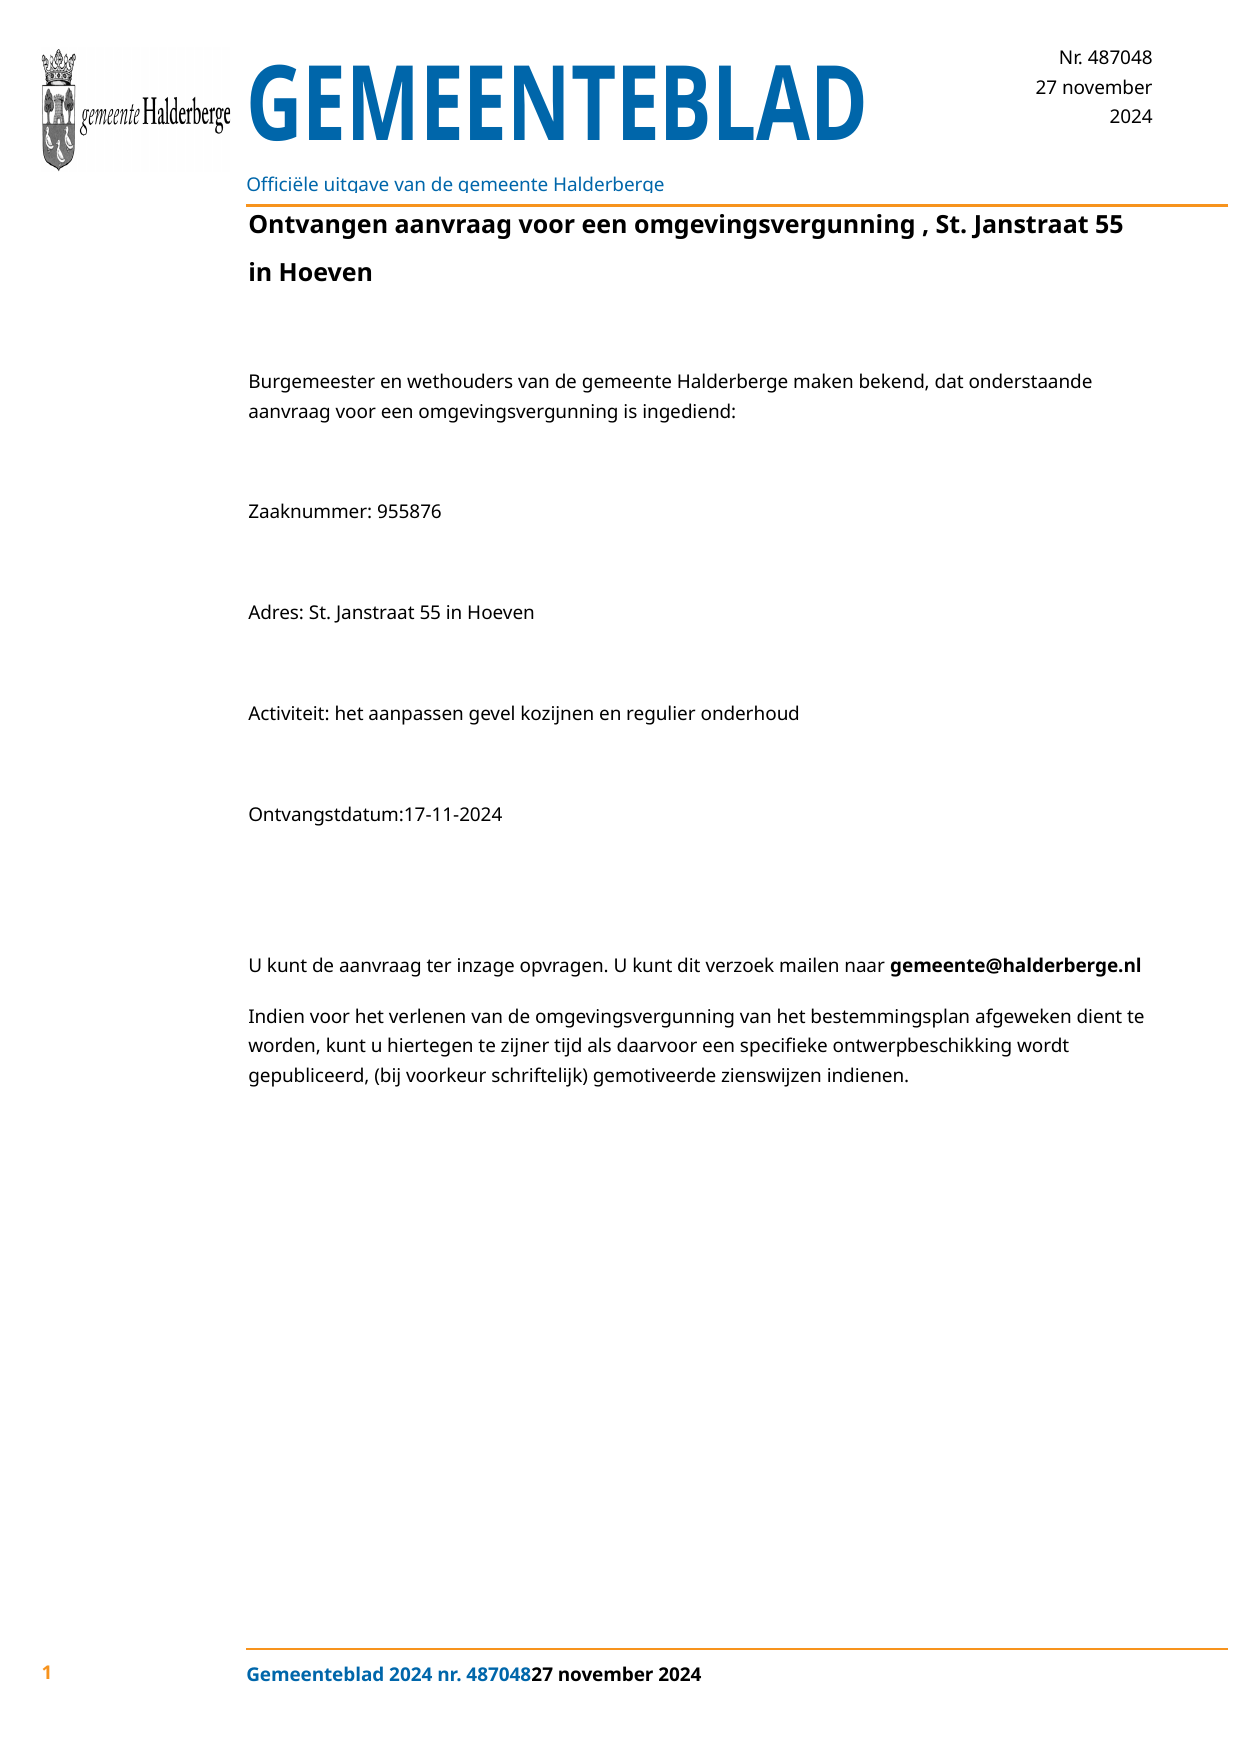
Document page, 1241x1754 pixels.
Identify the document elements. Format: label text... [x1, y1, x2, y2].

text Zaaknummer: 955876 [248, 499, 1152, 524]
text Activiteit: het aanpassen gevel kozijnen en regulier onderhoud [248, 700, 1152, 726]
text Burgemeester en wethouders van de gemeente Halderberge maken bekend, dat onderstaande aanvraag voor een omgevingsvergunning is ingediend: [248, 368, 1152, 424]
picture [41, 47, 231, 172]
text Ontvangen aanvraag voor een omgevingsvergunning , St. Janstraat 55 in Hoeven [248, 207, 1152, 288]
text Ontvangstdatum:17-11-2024 [248, 801, 1152, 827]
text Adres: St. Janstraat 55 in Hoeven [248, 599, 1152, 625]
text U kunt de aanvraag ter inzage opvragen. U kunt dit verzoek mailen naar gemeente@halderberge.nl [248, 952, 1152, 978]
text Indien voor het verlenen van de omgevingsvergunning van het bestemmingsplan afgeweken dient te worden, kunt u hiertegen te zijner tijd als daarvoor een specifieke ontwerpbeschikking wordt gepubliceerd, (bij voorkeur schriftelijk) gemotiveerde zienswijzen indienen. [248, 1003, 1152, 1088]
